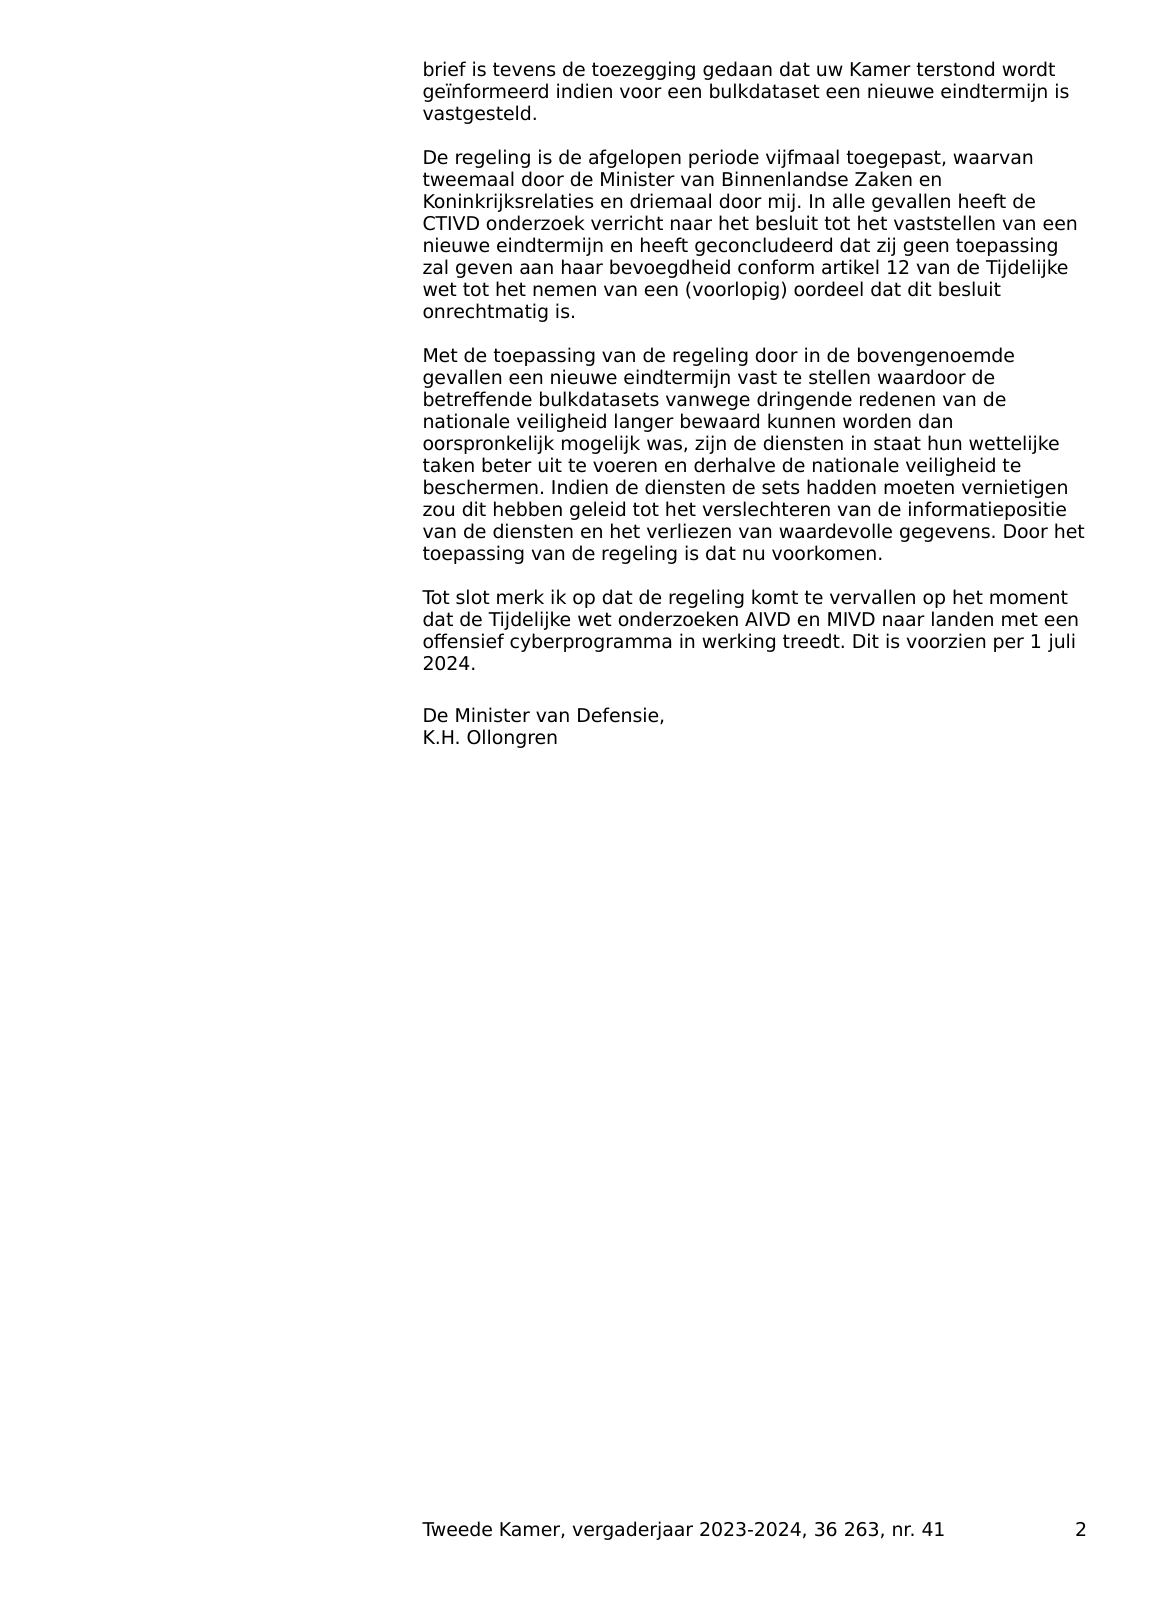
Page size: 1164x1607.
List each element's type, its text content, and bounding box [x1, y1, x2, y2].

text Met de toepassing van de regeling door in de bovengenoemde gevallen een nieuwe eindtermijn vast te stellen waardoor de betreffende bulkdatasets vanwege dringende redenen van de nationale veiligheid langer bewaard kunnen worden dan oorspronkelijk mogelijk was, zijn de diensten in staat hun wettelijke taken beter uit te voeren en derhalve de nationale veiligheid te beschermen. Indien de diensten de sets hadden moeten vernietigen zou dit hebben geleid tot het verslechteren van de informatiepositie van de diensten en het verliezen van waardevolle gegevens. Door het toepassing van de regeling is dat nu voorkomen. [422, 345, 1087, 565]
text De Minister van Defensie, K.H. Ollongren [422, 705, 1087, 749]
text brief is tevens de toezegging gedaan dat uw Kamer terstond wordt geïnformeerd indien voor een bulkdataset een nieuwe eindtermijn is vastgesteld. [422, 59, 1087, 125]
text De regeling is de afgelopen periode vijfmaal toegepast, waarvan tweemaal door de Minister van Binnenlandse Zaken en Koninkrijksrelaties en driemaal door mij. In alle gevallen heeft de CTIVD onderzoek verricht naar het besluit tot het vaststellen van een nieuwe eindtermijn en heeft geconcludeerd dat zij geen toepassing zal geven aan haar bevoegdheid conform artikel 12 van de Tijdelijke wet tot het nemen van een (voorlopig) oordeel dat dit besluit onrechtmatig is. [422, 147, 1087, 323]
text Tot slot merk ik op dat de regeling komt te vervallen op het moment dat de Tijdelijke wet onderzoeken AIVD en MIVD naar landen met een offensief cyberprogramma in werking treedt. Dit is voorzien per 1 juli 2024. [422, 587, 1087, 675]
